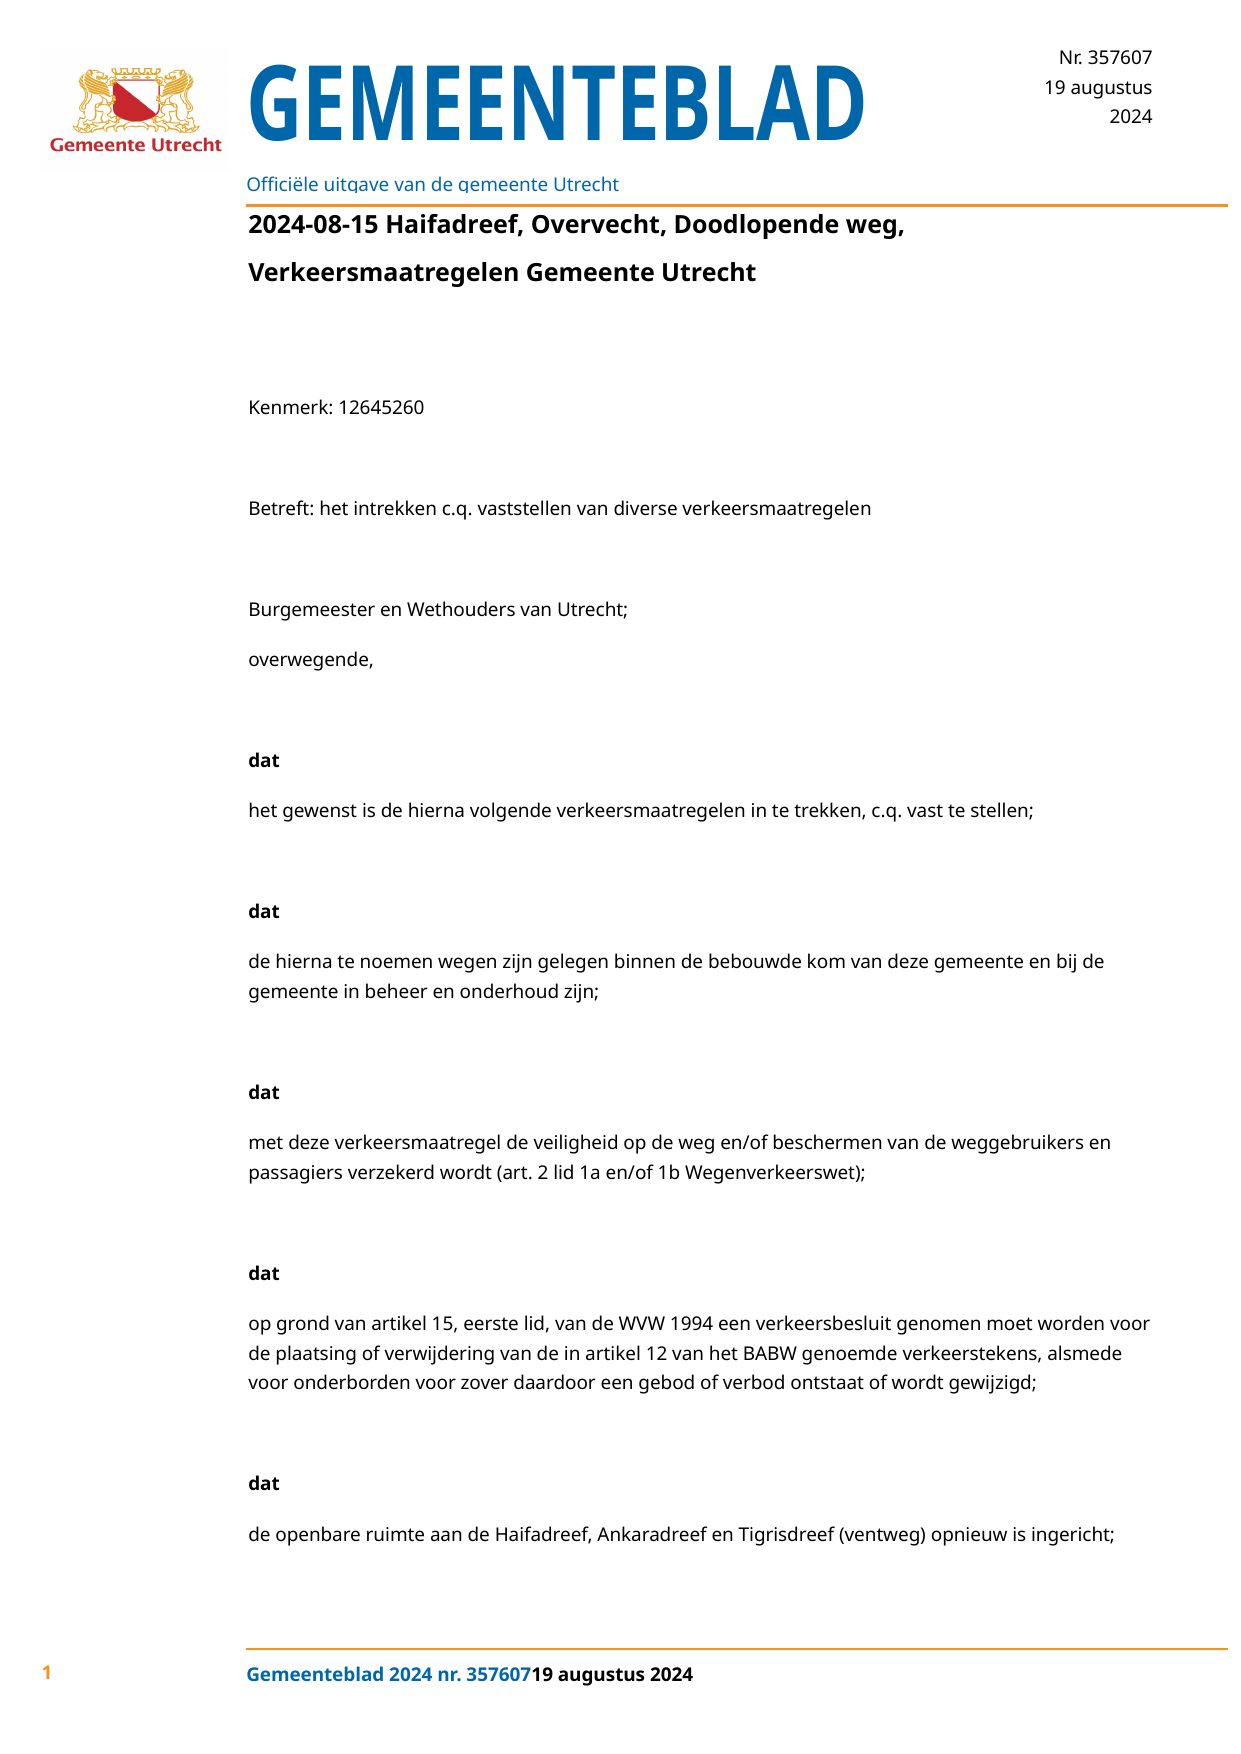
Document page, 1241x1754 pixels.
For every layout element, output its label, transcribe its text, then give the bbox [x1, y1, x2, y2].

text overwegende, [248, 646, 1152, 672]
text dat [248, 1260, 1152, 1286]
text de openbare ruimte aan de Haifadreef, Ankaradreef en Tigrisdreef (ventweg) opnieuw is ingericht; [248, 1521, 1152, 1546]
text met deze verkeersmaatregel de veiligheid op de weg en/of beschermen van de weggebruikers en passagiers verzekerd wordt (art. 2 lid 1a en/of 1b Wegenverkeerswet); [248, 1129, 1152, 1185]
text dat [248, 1079, 1152, 1105]
text het gewenst is de hierna volgende verkeersmaatregelen in te trekken, c.q. vast te stellen; [248, 797, 1152, 823]
text op grond van artikel 15, eerste lid, van de WVW 1994 een verkeersbesluit genomen moet worden voor de plaatsing of verwijdering van de in artikel 12 van het BABW genoemde verkeerstekens, alsmede voor onderborden voor zover daardoor een gebod of verbod ontstaat of wordt gewijzigd; [248, 1310, 1152, 1395]
text Kenmerk: 12645260 [248, 394, 1152, 420]
picture [41, 47, 231, 172]
text dat [248, 898, 1152, 924]
text de hierna te noemen wegen zijn gelegen binnen de bebouwde kom van deze gemeente en bij de gemeente in beheer en onderhoud zijn; [248, 949, 1152, 1004]
text dat [248, 747, 1152, 773]
text dat [248, 1470, 1152, 1496]
text Burgemeester en Wethouders van Utrecht; [248, 596, 1152, 621]
text Betreft: het intrekken c.q. vaststellen van diverse verkeersmaatregelen [248, 495, 1152, 521]
text 2024-08-15 Haifadreef, Overvecht, Doodlopende weg, Verkeersmaatregelen Gemeente Utrecht [248, 207, 1152, 288]
